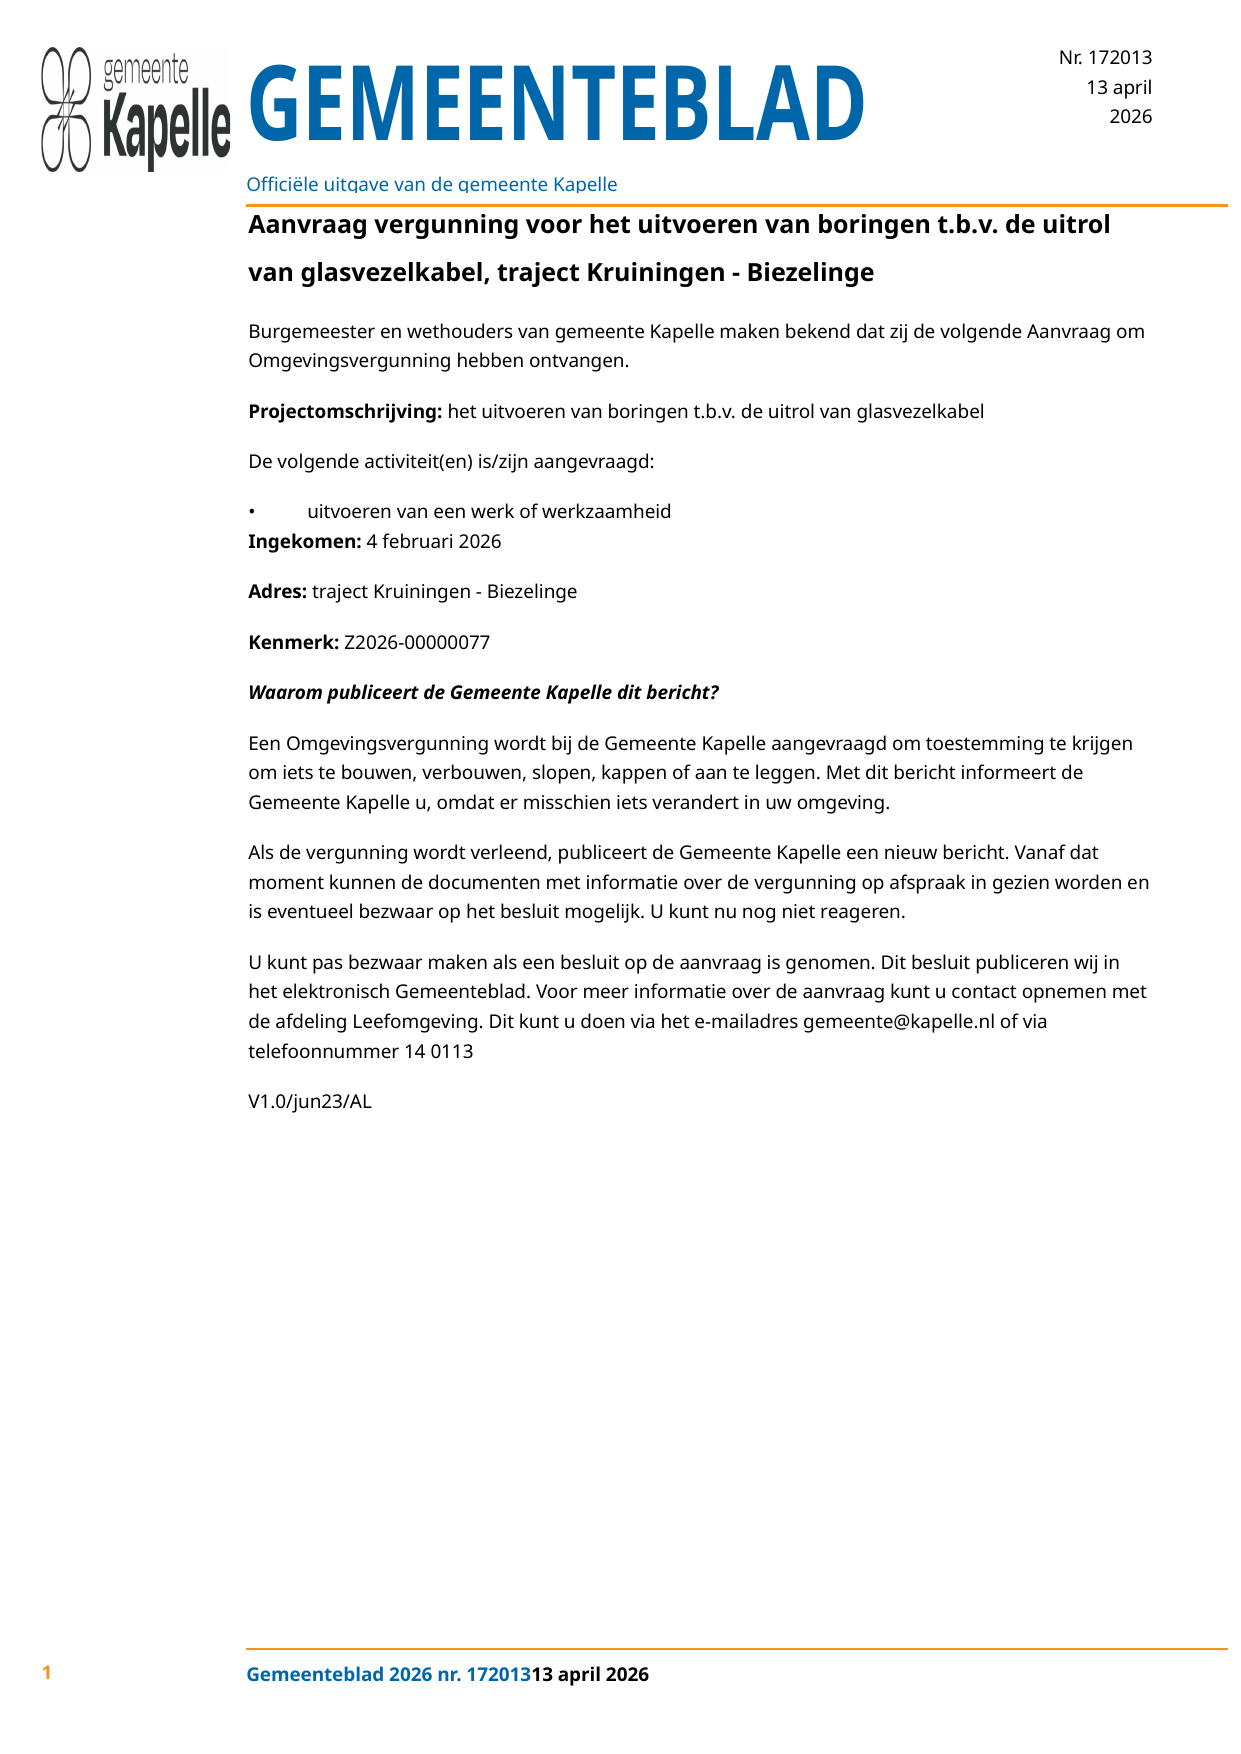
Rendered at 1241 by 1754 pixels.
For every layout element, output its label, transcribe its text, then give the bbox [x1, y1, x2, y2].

text U kunt pas bezwaar maken als een besluit op de aanvraag is genomen. Dit besluit publiceren wij in het elektronisch Gemeenteblad. Voor meer informatie over de aanvraag kunt u contact opnemen met de afdeling Leefomgeving. Dit kunt u doen via het e-mailadres gemeente@kapelle.nl of via telefoonnummer 14 0113 [248, 949, 1152, 1064]
text Als de vergunning wordt verleend, publiceert de Gemeente Kapelle een nieuw bericht. Vanaf dat moment kunnen de documenten met informatie over de vergunning op afspraak in gezien worden en is eventueel bezwaar op het besluit mogelijk. U kunt nu nog niet reageren. [248, 839, 1152, 924]
picture [41, 47, 231, 172]
text Projectomschrijving: het uitvoeren van boringen t.b.v. de uitrol van glasvezelkabel [248, 398, 1152, 424]
text Een Omgevingsvergunning wordt bij de Gemeente Kapelle aangevraagd om toestemming te krijgen om iets te bouwen, verbouwen, slopen, kappen of aan te leggen. Met dit bericht informeert de Gemeente Kapelle u, omdat er misschien iets verandert in uw omgeving. [248, 730, 1152, 815]
text Burgemeester en wethouders van gemeente Kapelle maken bekend dat zij de volgende Aanvraag om Omgevingsvergunning hebben ontvangen. [248, 318, 1152, 373]
text Kenmerk: Z2026-00000077 [248, 629, 1152, 655]
list uitvoeren van een werk of werkzaamheid [248, 499, 1152, 524]
text De volgende activiteit(en) is/zijn aangevraagd: [248, 448, 1152, 474]
text Aanvraag vergunning voor het uitvoeren van boringen t.b.v. de uitrol van glasvezelkabel, traject Kruiningen - Biezelinge [248, 207, 1152, 288]
text Ingekomen: 4 februari 2026 [248, 528, 1152, 554]
text Adres: traject Kruiningen - Biezelinge [248, 579, 1152, 604]
text V1.0/jun23/AL [248, 1088, 1152, 1114]
text Waarom publiceert de Gemeente Kapelle dit bericht? [248, 679, 1152, 705]
